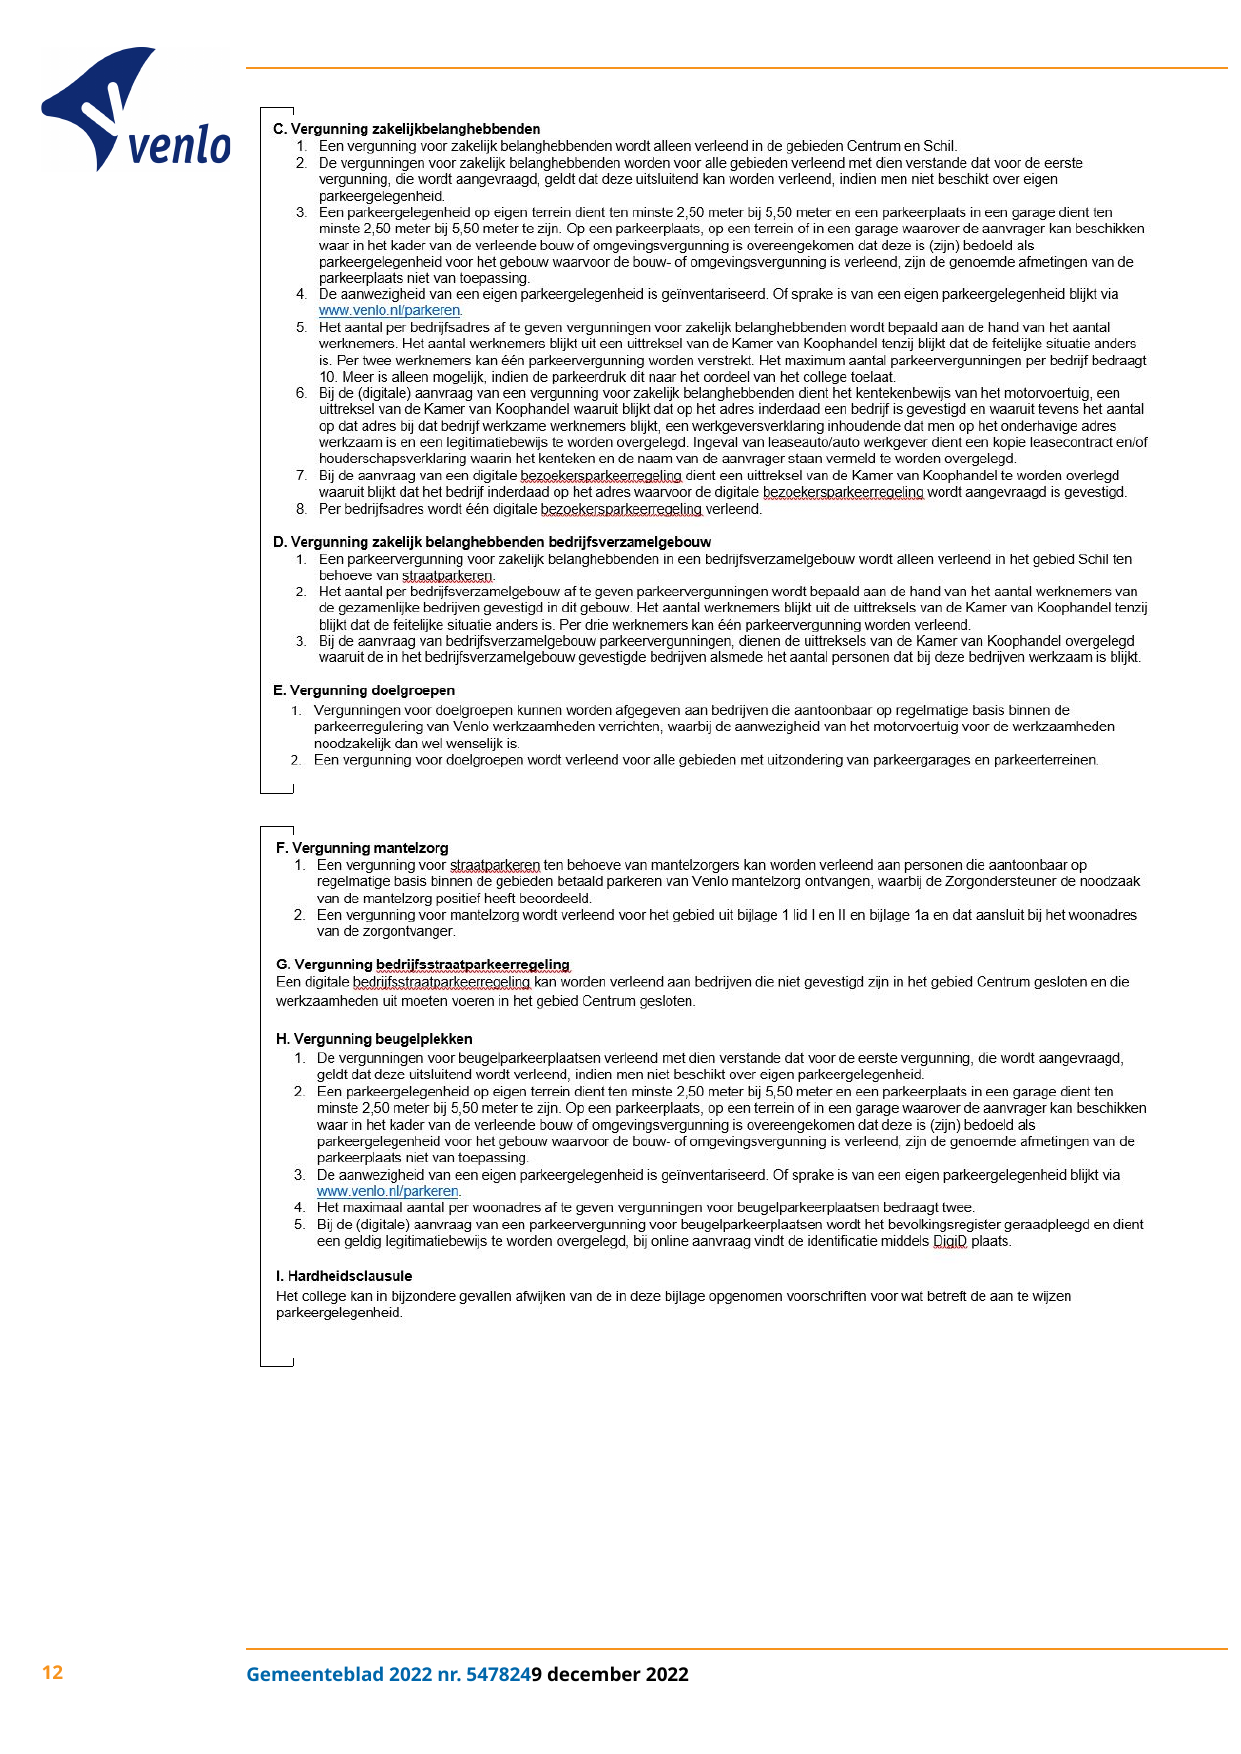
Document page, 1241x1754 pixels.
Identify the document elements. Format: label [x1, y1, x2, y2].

picture [268, 835, 1173, 1358]
picture [41, 47, 231, 172]
picture [268, 115, 1173, 784]
